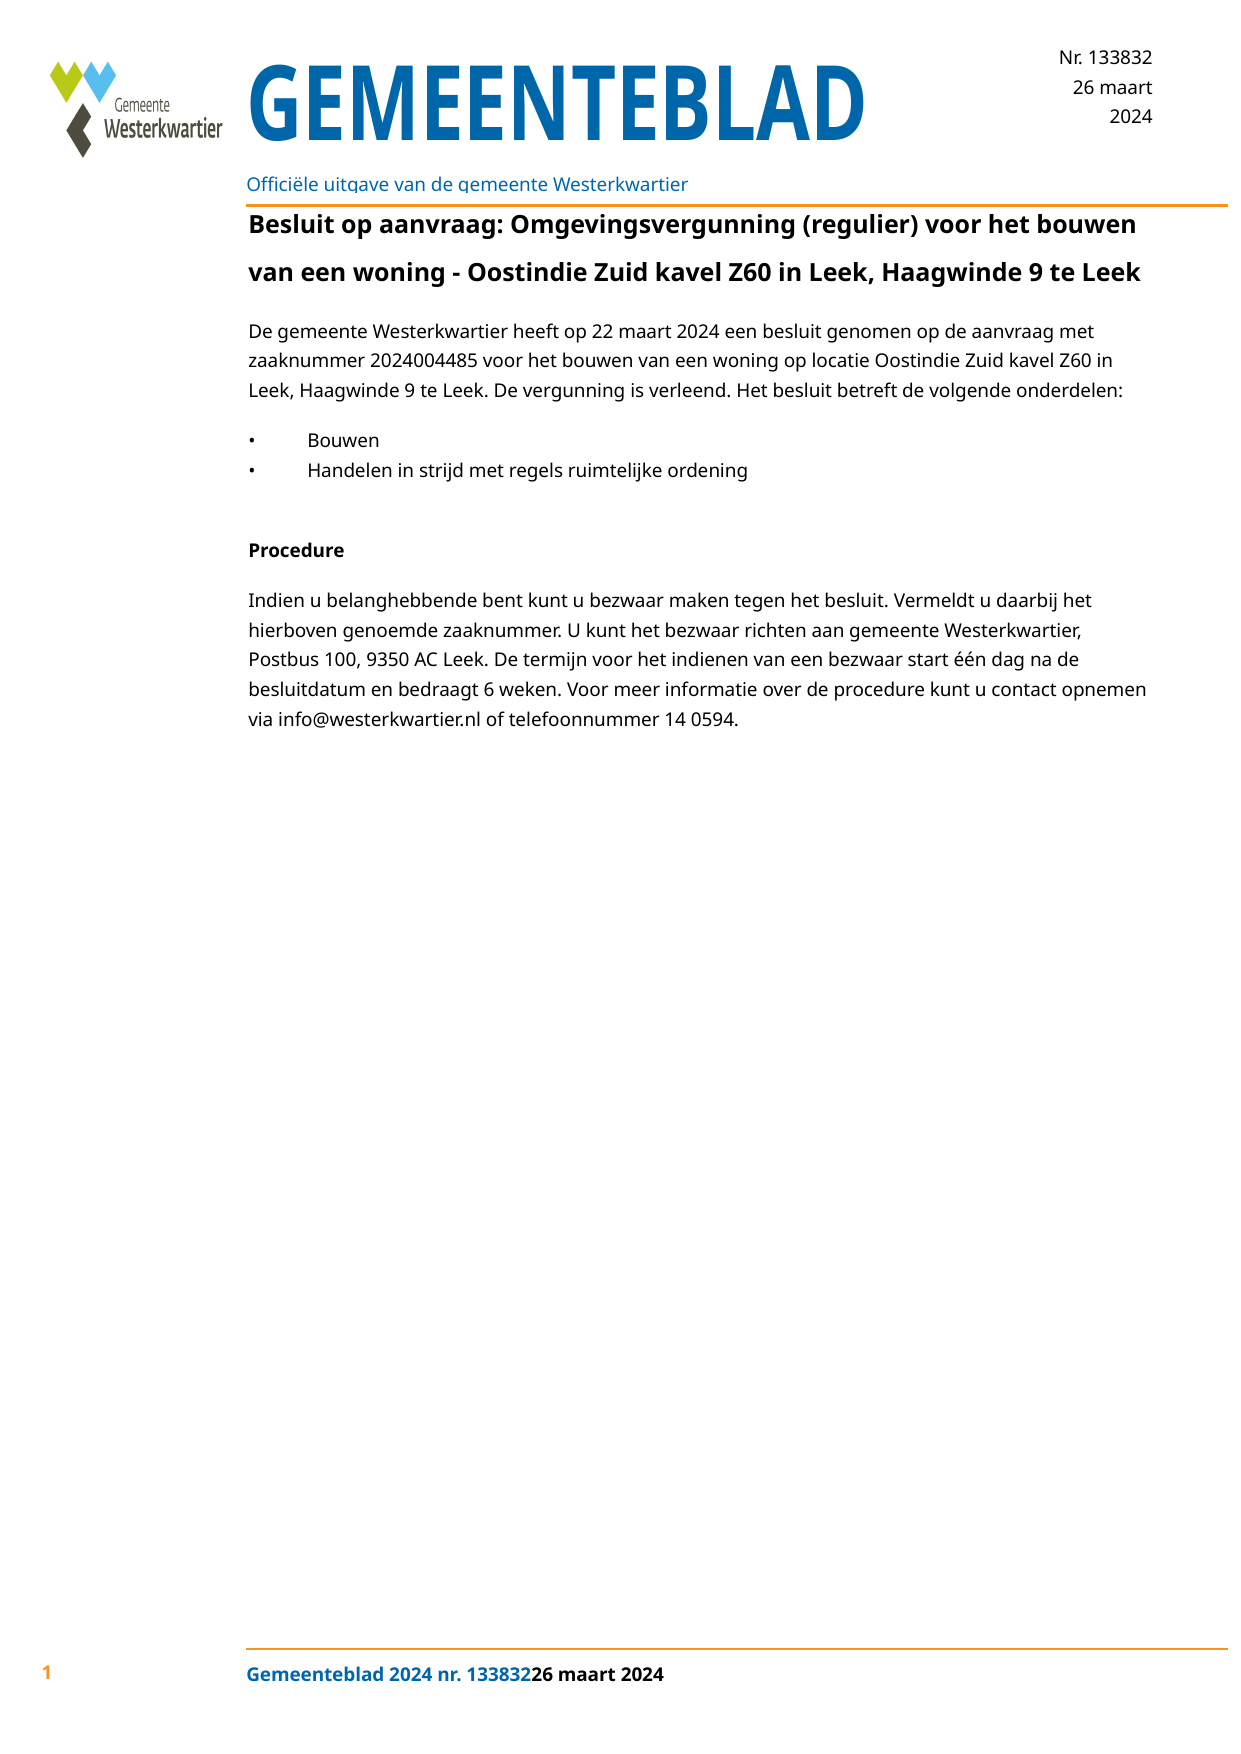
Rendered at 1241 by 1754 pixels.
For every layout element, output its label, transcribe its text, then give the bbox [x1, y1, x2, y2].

list Handelen in strijd met regels ruimtelijke ordening [248, 457, 1152, 483]
list Bouwen [248, 427, 1152, 453]
text Besluit op aanvraag: Omgevingsvergunning (regulier) voor het bouwen van een woning - Oostindie Zuid kavel Z60 in Leek, Haagwinde 9 te Leek [248, 207, 1152, 288]
picture [41, 47, 231, 172]
text Indien u belanghebbende bent kunt u bezwaar maken tegen het besluit. Vermeldt u daarbij het hierboven genoemde zaaknummer. U kunt het bezwaar richten aan gemeente Westerkwartier, Postbus 100, 9350 AC Leek. De termijn voor het indienen van een bezwaar start één dag na de besluitdatum en bedraagt 6 weken. Voor meer informatie over de procedure kunt u contact opnemen via info@westerkwartier.nl of telefoonnummer 14 0594. [248, 587, 1152, 732]
text Procedure [248, 537, 1152, 563]
text De gemeente Westerkwartier heeft op 22 maart 2024 een besluit genomen op de aanvraag met zaaknummer 2024004485 voor het bouwen van een woning op locatie Oostindie Zuid kavel Z60 in Leek, Haagwinde 9 te Leek. De vergunning is verleend. Het besluit betreft de volgende onderdelen: [248, 318, 1152, 403]
